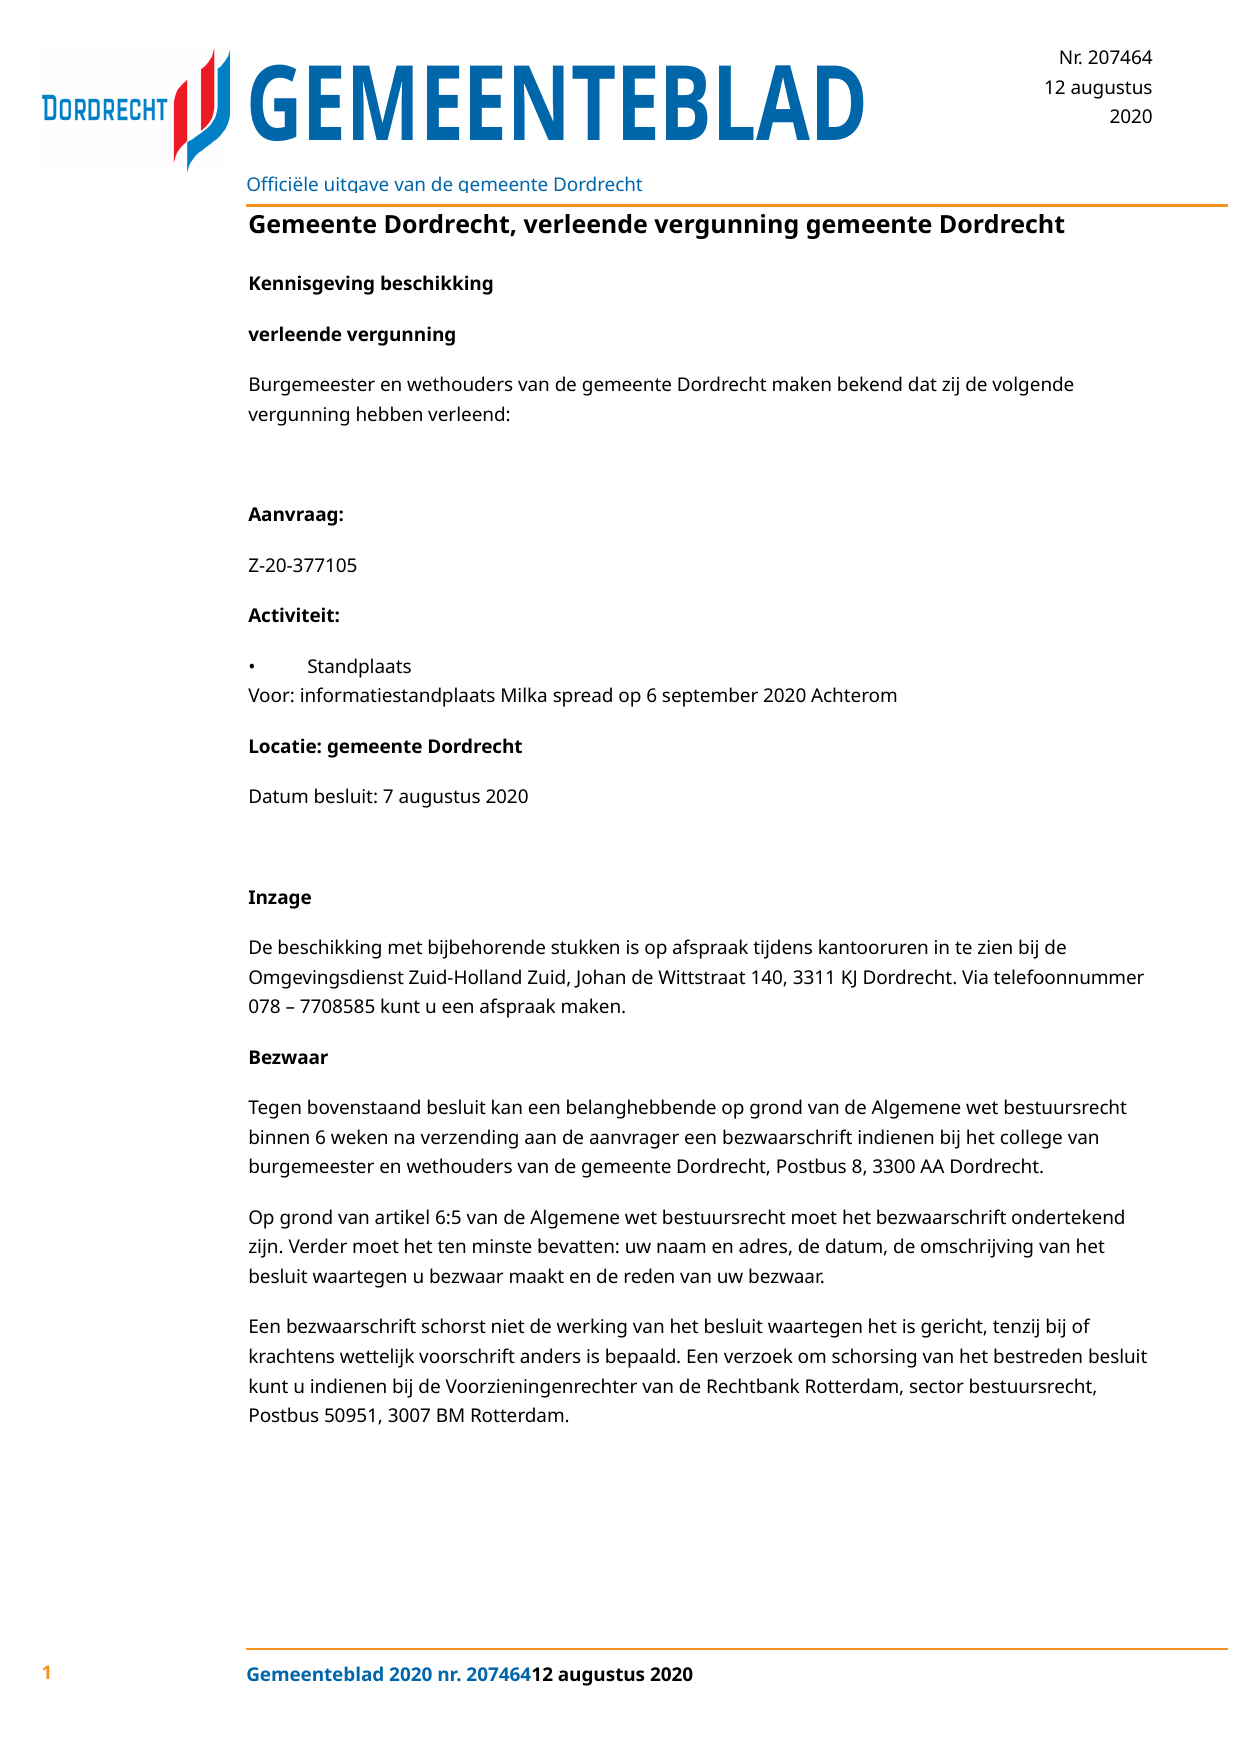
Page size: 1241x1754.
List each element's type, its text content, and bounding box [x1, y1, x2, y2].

text Kennisgeving beschikking [248, 270, 1152, 296]
text Locatie: gemeente Dordrecht [248, 733, 1152, 758]
text Tegen bovenstaand besluit kan een belanghebbende op grond van de Algemene wet bestuursrecht binnen 6 weken na verzending aan de aanvrager een bezwaarschrift indienen bij het college van burgemeester en wethouders van de gemeente Dordrecht, Postbus 8, 3300 AA Dordrecht. [248, 1094, 1152, 1179]
text Voor: informatiestandplaats Milka spread op 6 september 2020 Achterom [248, 682, 1152, 708]
picture [41, 47, 231, 172]
text Burgemeester en wethouders van de gemeente Dordrecht maken bekend dat zij de volgende vergunning hebben verleend: [248, 371, 1152, 426]
text Een bezwaarschrift schorst niet de werking van het besluit waartegen het is gericht, tenzij bij of krachtens wettelijk voorschrift anders is bepaald. Een verzoek om schorsing van het bestreden besluit kunt u indienen bij de Voorzieningenrechter van de Rechtbank Rotterdam, sector bestuursrecht, Postbus 50951, 3007 BM Rotterdam. [248, 1314, 1152, 1428]
text Gemeente Dordrecht, verleende vergunning gemeente Dordrecht [248, 207, 1152, 241]
text Z-20-377105 [248, 552, 1152, 578]
text Op grond van artikel 6:5 van de Algemene wet bestuursrecht moet het bezwaarschrift ondertekend zijn. Verder moet het ten minste bevatten: uw naam en adres, de datum, de omschrijving van het besluit waartegen u bezwaar maakt en de reden van uw bezwaar. [248, 1204, 1152, 1289]
text Inzage [248, 884, 1152, 910]
text De beschikking met bijbehorende stukken is op afspraak tijdens kantooruren in te zien bij de Omgevingsdienst Zuid-Holland Zuid, Johan de Wittstraat 140, 3311 KJ Dordrecht. Via telefoonnummer 078 – 7708585 kunt u een afspraak maken. [248, 934, 1152, 1019]
text Bezwaar [248, 1044, 1152, 1070]
list Standplaats [248, 653, 1152, 678]
text verleende vergunning [248, 321, 1152, 346]
text Datum besluit: 7 augustus 2020 [248, 783, 1152, 809]
text Activiteit: [248, 602, 1152, 628]
text Aanvraag: [248, 502, 1152, 527]
